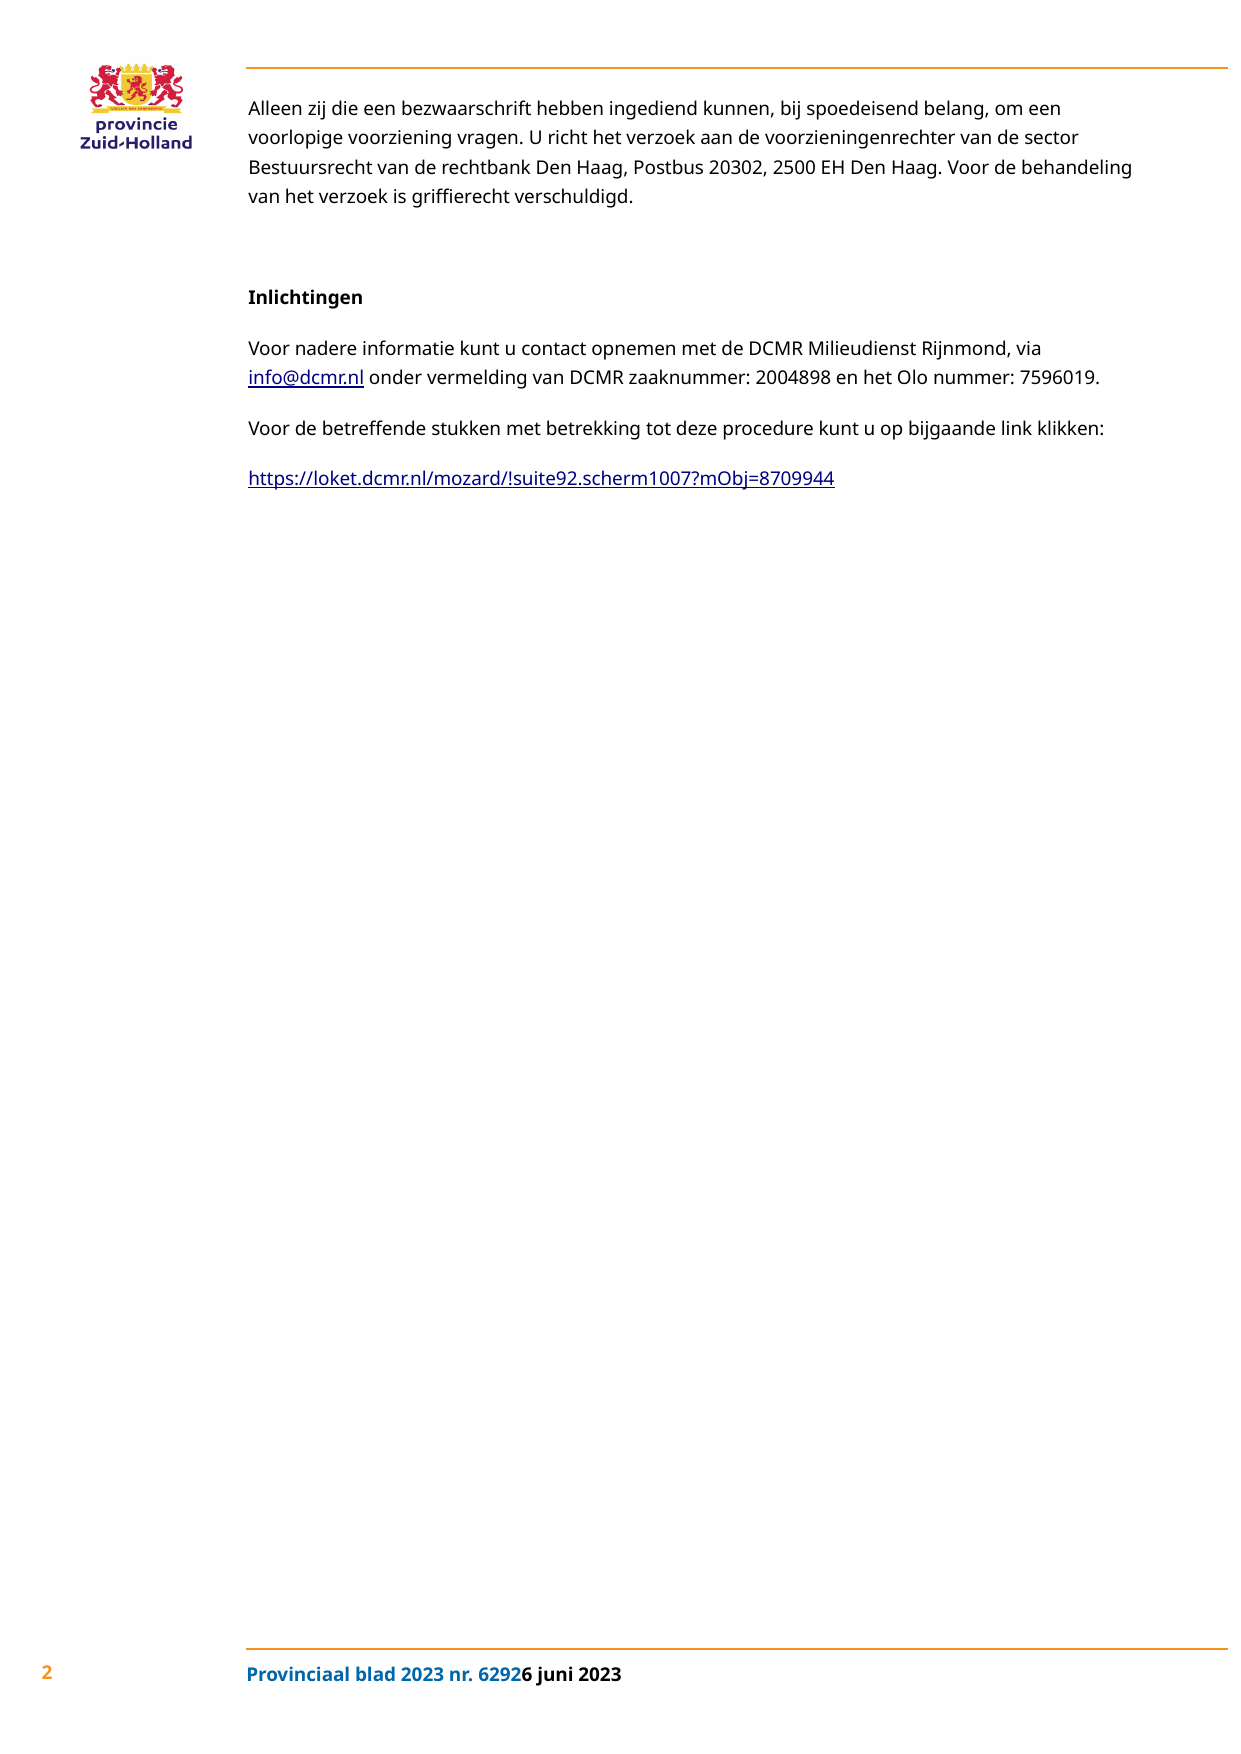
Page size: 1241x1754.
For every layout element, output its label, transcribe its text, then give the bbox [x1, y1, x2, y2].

text Alleen zij die een bezwaarschrift hebben ingediend kunnen, bij spoedeisend belang, om een voorlopige voorziening vragen. U richt het verzoek aan de voorzieningenrechter van de sector Bestuursrecht van de rechtbank Den Haag, Postbus 20302, 2500 EH Den Haag. Voor de behandeling van het verzoek is griffierecht verschuldigd. [248, 95, 1152, 209]
picture [41, 47, 231, 172]
text https://loket.dcmr.nl/mozard/!suite92.scherm1007?mObj=8709944 [248, 465, 1152, 491]
text Voor nadere informatie kunt u contact opnemen met de DCMR Milieudienst Rijnmond, via info@dcmr.nl onder vermelding van DCMR zaaknummer: 2004898 en het Olo nummer: 7596019. [248, 335, 1152, 390]
text Voor de betreffende stukken met betrekking tot deze procedure kunt u op bijgaande link klikken: [248, 415, 1152, 441]
text Inlichtingen [248, 284, 1152, 310]
